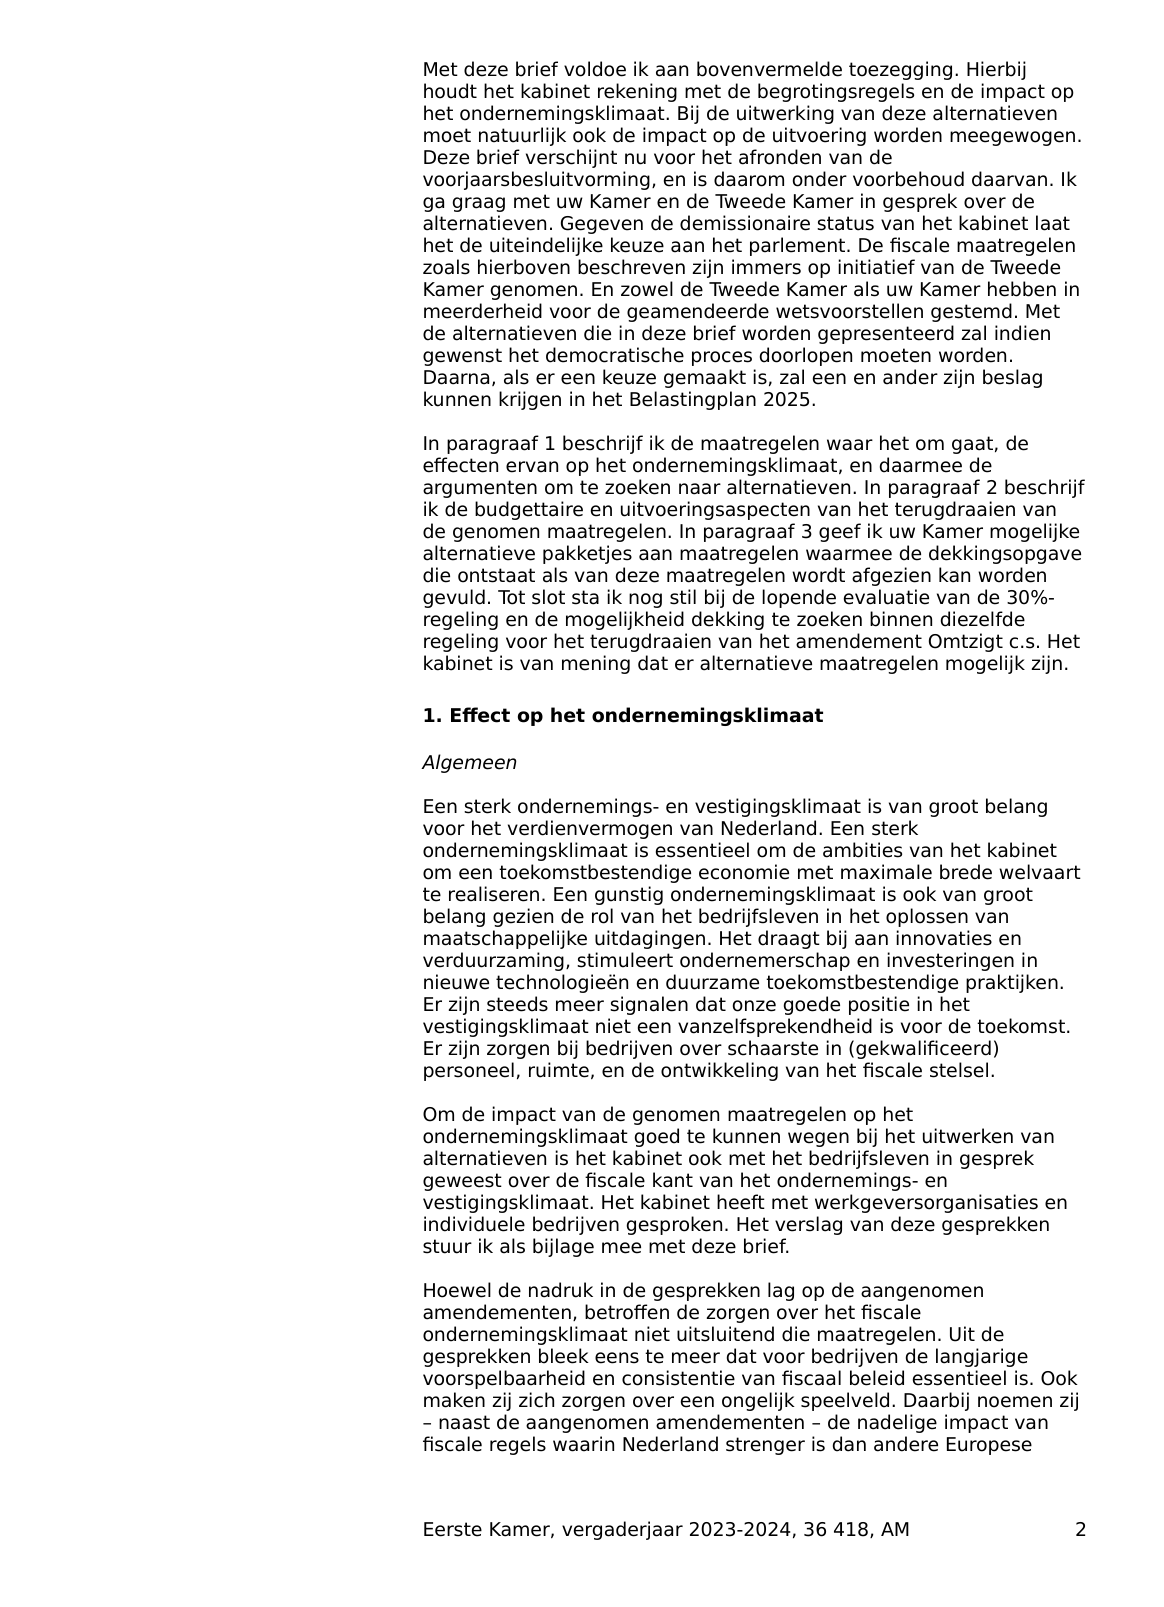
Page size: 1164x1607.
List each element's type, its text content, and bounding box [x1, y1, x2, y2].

subtitle 1. Effect op het ondernemingsklimaat [422, 705, 1087, 727]
text Een sterk ondernemings- en vestigingsklimaat is van groot belang voor het verdienvermogen van Nederland. Een sterk ondernemingsklimaat is essentieel om de ambities van het kabinet om een toekomstbestendige economie met maximale brede welvaart te realiseren. Een gunstig ondernemingsklimaat is ook van groot belang gezien de rol van het bedrijfsleven in het oplossen van maatschappelijke uitdagingen. Het draagt bij aan innovaties en verduurzaming, stimuleert ondernemerschap en investeringen in nieuwe technologieën en duurzame toekomstbestendige praktijken. Er zijn steeds meer signalen dat onze goede positie in het vestigingsklimaat niet een vanzelfsprekendheid is voor de toekomst. Er zijn zorgen bij bedrijven over schaarste in (gekwalificeerd) personeel, ruimte, en de ontwikkeling van het fiscale stelsel. [422, 796, 1087, 1082]
text Hoewel de nadruk in de gesprekken lag op de aangenomen amendementen, betroffen de zorgen over het fiscale ondernemingsklimaat niet uitsluitend die maatregelen. Uit de gesprekken bleek eens te meer dat voor bedrijven de langjarige voorspelbaarheid en consistentie van fiscaal beleid essentieel is. Ook maken zij zich zorgen over een ongelijk speelveld. Daarbij noemen zij – naast de aangenomen amendementen – de nadelige impact van fiscale regels waarin Nederland strenger is dan andere Europese [422, 1280, 1087, 1456]
text Met deze brief voldoe ik aan bovenvermelde toezegging. Hierbij houdt het kabinet rekening met de begrotingsregels en de impact op het ondernemingsklimaat. Bij de uitwerking van deze alternatieven moet natuurlijk ook de impact op de uitvoering worden meegewogen. Deze brief verschijnt nu voor het afronden van de voorjaarsbesluitvorming, en is daarom onder voorbehoud daarvan. Ik ga graag met uw Kamer en de Tweede Kamer in gesprek over de alternatieven. Gegeven de demissionaire status van het kabinet laat het de uiteindelijke keuze aan het parlement. De fiscale maatregelen zoals hierboven beschreven zijn immers op initiatief van de Tweede Kamer genomen. En zowel de Tweede Kamer als uw Kamer hebben in meerderheid voor de geamendeerde wetsvoorstellen gestemd. Met de alternatieven die in deze brief worden gepresenteerd zal indien gewenst het democratische proces doorlopen moeten worden. Daarna, als er een keuze gemaakt is, zal een en ander zijn beslag kunnen krijgen in het Belastingplan 2025. [422, 59, 1087, 411]
subtitle Algemeen [422, 752, 1087, 774]
text In paragraaf 1 beschrijf ik de maatregelen waar het om gaat, de effecten ervan op het ondernemingsklimaat, en daarmee de argumenten om te zoeken naar alternatieven. In paragraaf 2 beschrijf ik de budgettaire en uitvoeringsaspecten van het terugdraaien van de genomen maatregelen. In paragraaf 3 geef ik uw Kamer mogelijke alternatieve pakketjes aan maatregelen waarmee de dekkingsopgave die ontstaat als van deze maatregelen wordt afgezien kan worden gevuld. Tot slot sta ik nog stil bij de lopende evaluatie van de 30%-regeling en de mogelijkheid dekking te zoeken binnen diezelfde regeling voor het terugdraaien van het amendement Omtzigt c.s. Het kabinet is van mening dat er alternatieve maatregelen mogelijk zijn. [422, 433, 1087, 675]
text Om de impact van de genomen maatregelen op het ondernemingsklimaat goed te kunnen wegen bij het uitwerken van alternatieven is het kabinet ook met het bedrijfsleven in gesprek geweest over de fiscale kant van het ondernemings- en vestigingsklimaat. Het kabinet heeft met werkgeversorganisaties en individuele bedrijven gesproken. Het verslag van deze gesprekken stuur ik als bijlage mee met deze brief. [422, 1104, 1087, 1258]
